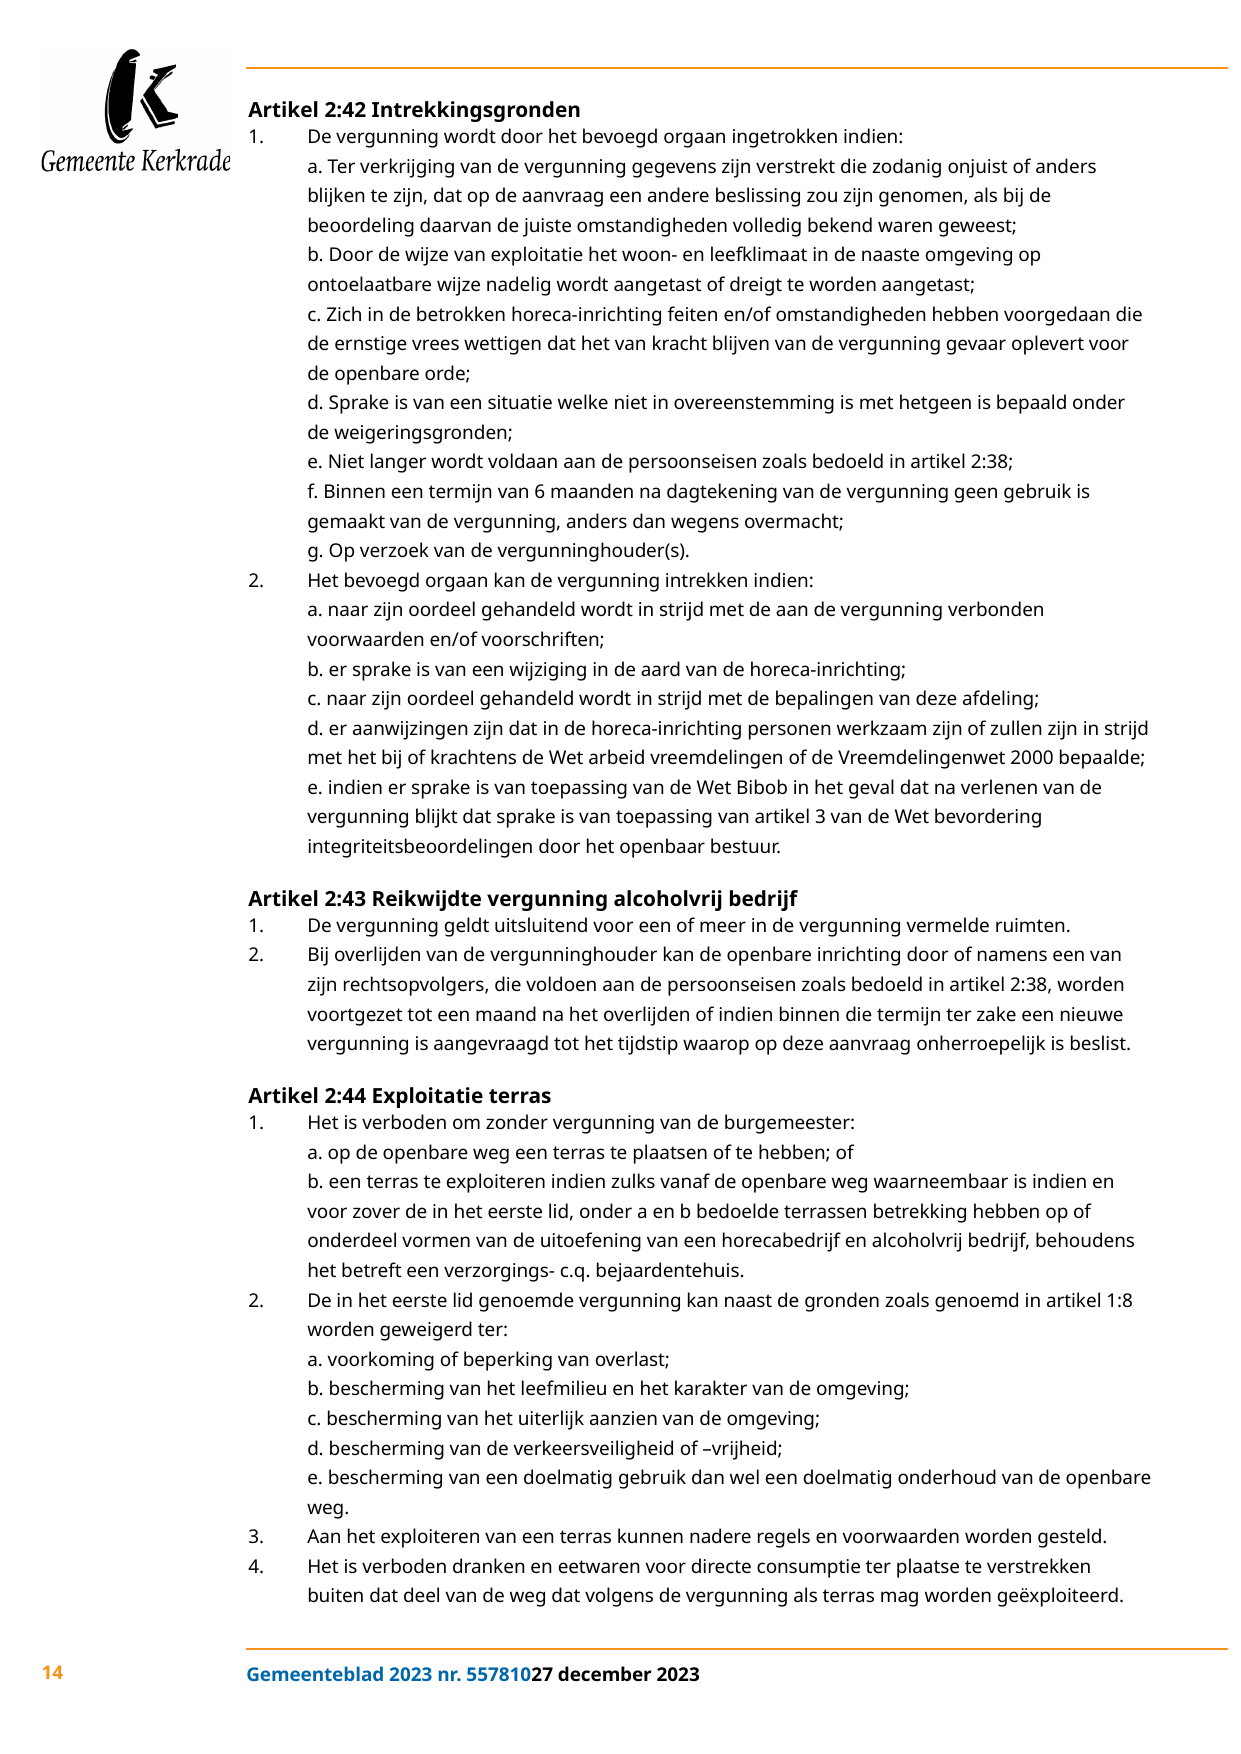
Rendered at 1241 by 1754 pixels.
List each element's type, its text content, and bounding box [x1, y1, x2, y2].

list b. bescherming van het leefmilieu en het karakter van de omgeving; [248, 1376, 1152, 1401]
list Het is verboden om zonder vergunning van de burgemeester: [248, 1109, 1152, 1135]
list b. er sprake is van een wijziging in de aard van de horeca-inrichting; [248, 656, 1152, 681]
list c. naar zijn oordeel gehandeld wordt in strijd met de bepalingen van deze afdeling; [248, 685, 1152, 711]
list a. voorkoming of beperking van overlast; [248, 1346, 1152, 1372]
text Artikel 2:42 Intrekkingsgronden [248, 95, 1152, 123]
list f. Binnen een termijn van 6 maanden na dagtekening van de vergunning geen gebruik is gemaakt van de vergunning, anders dan wegens overmacht; [248, 478, 1152, 533]
text Artikel 2:43 Reikwijdte vergunning alcoholvrij bedrijf [248, 884, 1152, 912]
list Bij overlijden van de vergunninghouder kan de openbare inrichting door of namens een van zijn rechtsopvolgers, die voldoen aan de persoonseisen zoals bedoeld in artikel 2:38, worden voortgezet tot een maand na het overlijden of indien binnen die termijn ter zake een nieuwe vergunning is aangevraagd tot het tijdstip waarop op deze aanvraag onherroepelijk is beslist. [248, 942, 1152, 1056]
list De in het eerste lid genoemde vergunning kan naast de gronden zoals genoemd in artikel 1:8 worden geweigerd ter: [248, 1287, 1152, 1342]
list Het is verboden dranken en eetwaren voor directe consumptie ter plaatse te verstrekken buiten dat deel van de weg dat volgens de vergunning als terras mag worden geëxploiteerd. [248, 1553, 1152, 1608]
list e. bescherming van een doelmatig gebruik dan wel een doelmatig onderhoud van de openbare weg. [248, 1464, 1152, 1519]
list De vergunning geldt uitsluitend voor een of meer in de vergunning vermelde ruimten. [248, 912, 1152, 938]
list d. bescherming van de verkeersveiligheid of –vrijheid; [248, 1435, 1152, 1460]
list c. Zich in de betrokken horeca-inrichting feiten en/of omstandigheden hebben voorgedaan die de ernstige vrees wettigen dat het van kracht blijven van de vergunning gevaar oplevert voor de openbare orde; [248, 301, 1152, 386]
list a. Ter verkrijging van de vergunning gegevens zijn verstrekt die zodanig onjuist of anders blijken te zijn, dat op de aanvraag een andere beslissing zou zijn genomen, als bij de beoordeling daarvan de juiste omstandigheden volledig bekend waren geweest; [248, 153, 1152, 238]
list a. naar zijn oordeel gehandeld wordt in strijd met de aan de vergunning verbonden voorwaarden en/of voorschriften; [248, 597, 1152, 652]
list Aan het exploiteren van een terras kunnen nadere regels en voorwaarden worden gesteld. [248, 1523, 1152, 1549]
list De vergunning wordt door het bevoegd orgaan ingetrokken indien: [248, 123, 1152, 149]
list e. Niet langer wordt voldaan aan de persoonseisen zoals bedoeld in artikel 2:38; [248, 449, 1152, 474]
picture [41, 47, 231, 172]
list e. indien er sprake is van toepassing van de Wet Bibob in het geval dat na verlenen van de vergunning blijkt dat sprake is van toepassing van artikel 3 van de Wet bevordering integriteitsbeoordelingen door het openbaar bestuur. [248, 774, 1152, 859]
list c. bescherming van het uiterlijk aanzien van de omgeving; [248, 1405, 1152, 1431]
list g. Op verzoek van de vergunninghouder(s). [248, 537, 1152, 563]
list d. er aanwijzingen zijn dat in de horeca-inrichting personen werkzaam zijn of zullen zijn in strijd met het bij of krachtens de Wet arbeid vreemdelingen of de Vreemdelingenwet 2000 bepaalde; [248, 715, 1152, 770]
list b. Door de wijze van exploitatie het woon- en leefklimaat in de naaste omgeving op ontoelaatbare wijze nadelig wordt aangetast of dreigt te worden aangetast; [248, 242, 1152, 297]
list d. Sprake is van een situatie welke niet in overeenstemming is met hetgeen is bepaald onder de weigeringsgronden; [248, 389, 1152, 445]
list Het bevoegd orgaan kan de vergunning intrekken indien: [248, 567, 1152, 593]
list b. een terras te exploiteren indien zulks vanaf de openbare weg waarneembaar is indien en voor zover de in het eerste lid, onder a en b bedoelde terrassen betrekking hebben op of onderdeel vormen van de uitoefening van een horecabedrijf en alcoholvrij bedrijf, behoudens het betreft een verzorgings- c.q. bejaardentehuis. [248, 1168, 1152, 1283]
list a. op de openbare weg een terras te plaatsen of te hebben; of [248, 1139, 1152, 1164]
text Artikel 2:44 Exploitatie terras [248, 1081, 1152, 1109]
